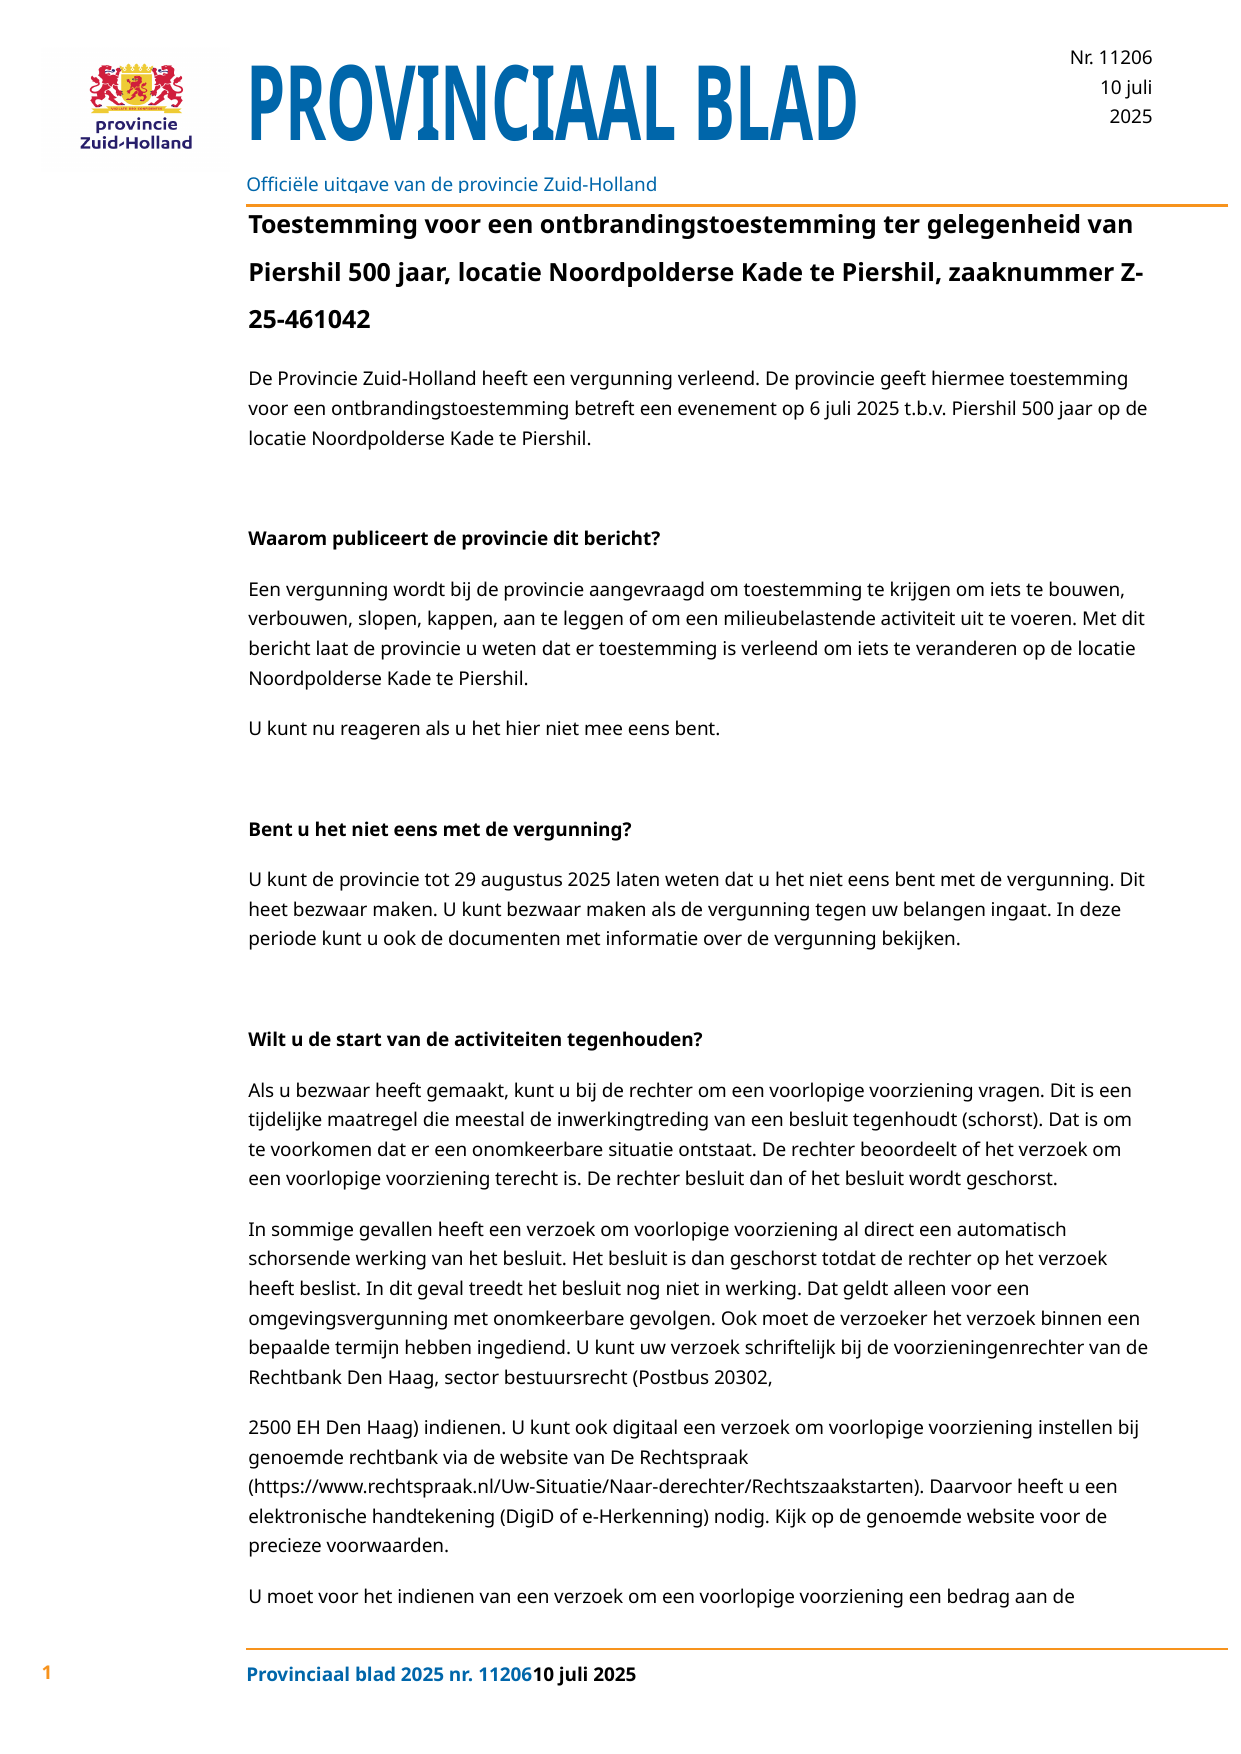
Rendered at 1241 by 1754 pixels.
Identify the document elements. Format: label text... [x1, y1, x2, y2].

picture [41, 47, 231, 172]
text U kunt de provincie tot 29 augustus 2025 laten weten dat u het niet eens bent met de vergunning. Dit heet bezwaar maken. U kunt bezwaar maken als de vergunning tegen uw belangen ingaat. In deze periode kunt u ook de documenten met informatie over de vergunning bekijken. [248, 866, 1152, 951]
text 2500 EH Den Haag) indienen. U kunt ook digitaal een verzoek om voorlopige voorziening instellen bij genoemde rechtbank via de website van De Rechtspraak (https://www.rechtspraak.nl/Uw-Situatie/Naar-derechter/Rechtszaakstarten). Daarvoor heeft u een elektronische handtekening (DigiD of e-Herkenning) nodig. Kijk op de genoemde website voor de precieze voorwaarden. [248, 1414, 1152, 1558]
text U kunt nu reageren als u het hier niet mee eens bent. [248, 715, 1152, 741]
text Toestemming voor een ontbrandingstoestemming ter gelegenheid van Piershil 500 jaar, locatie Noordpolderse Kade te Piershil, zaaknummer Z-25-461042 [248, 207, 1152, 336]
text In sommige gevallen heeft een verzoek om voorlopige voorziening al direct een automatisch schorsende werking van het besluit. Het besluit is dan geschorst totdat de rechter op het verzoek heeft beslist. In dit geval treedt het besluit nog niet in werking. Dat geldt alleen voor een omgevingsvergunning met onomkeerbare gevolgen. Ook moet de verzoeker het verzoek binnen een bepaalde termijn hebben ingediend. U kunt uw verzoek schriftelijk bij de voorzieningenrechter van de Rechtbank Den Haag, sector bestuursrecht (Postbus 20302, [248, 1216, 1152, 1389]
text Als u bezwaar heeft gemaakt, kunt u bij de rechter om een voorlopige voorziening vragen. Dit is een tijdelijke maatregel die meestal de inwerkingtreding van een besluit tegenhoudt (schorst). Dat is om te voorkomen dat er een onomkeerbare situatie ontstaat. De rechter beoordeelt of het verzoek om een voorlopige voorziening terecht is. De rechter besluit dan of het besluit wordt geschorst. [248, 1077, 1152, 1191]
text De Provincie Zuid-Holland heeft een vergunning verleend. De provincie geeft hiermee toestemming voor een ontbrandingstoestemming betreft een evenement op 6 juli 2025 t.b.v. Piershil 500 jaar op de locatie Noordpolderse Kade te Piershil. [248, 366, 1152, 450]
text Een vergunning wordt bij de provincie aangevraagd om toestemming te krijgen om iets te bouwen, verbouwen, slopen, kappen, aan te leggen of om een milieubelastende activiteit uit te voeren. Met dit bericht laat de provincie u weten dat er toestemming is verleend om iets te veranderen op de locatie Noordpolderse Kade te Piershil. [248, 576, 1152, 690]
text U moet voor het indienen van een verzoek om een voorlopige voorziening een bedrag aan de [248, 1583, 1152, 1609]
text Waarom publiceert de provincie dit bericht? [248, 526, 1152, 551]
text Wilt u de start van de activiteiten tegenhouden? [248, 1026, 1152, 1052]
text Bent u het niet eens met de vergunning? [248, 816, 1152, 842]
